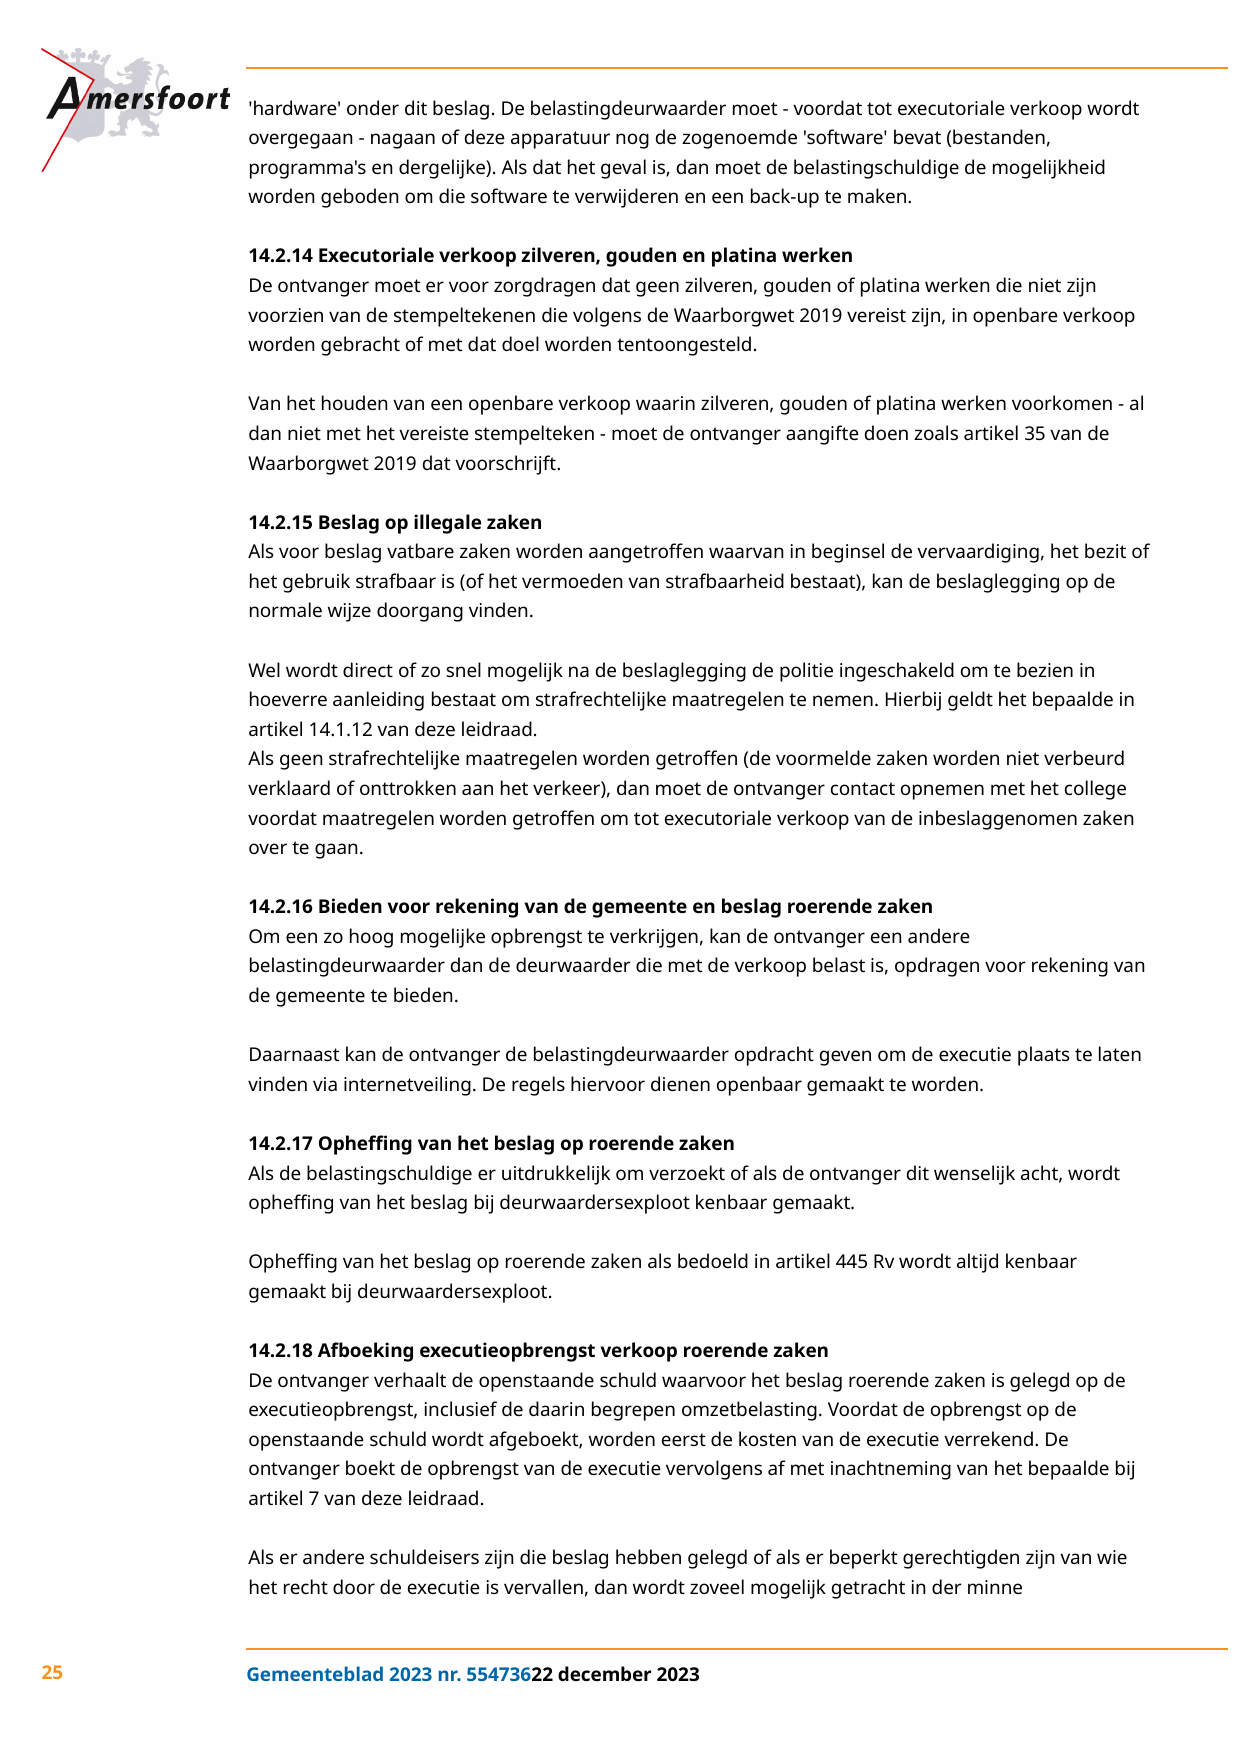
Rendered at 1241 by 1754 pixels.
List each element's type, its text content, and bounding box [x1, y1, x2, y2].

text Als de belastingschuldige er uitdrukkelijk om verzoekt of als de ontvanger dit wenselijk acht, wordt opheffing van het beslag bij deurwaardersexploot kenbaar gemaakt. [248, 1160, 1152, 1215]
text 14.2.18 Afboeking executieopbrengst verkoop roerende zaken [248, 1337, 1152, 1363]
text Opheffing van het beslag op roerende zaken als bedoeld in artikel 445 Rv wordt altijd kenbaar gemaakt bij deurwaardersexploot. [248, 1248, 1152, 1304]
text 14.2.14 Executoriale verkoop zilveren, gouden en platina werken [248, 243, 1152, 268]
text Als geen strafrechtelijke maatregelen worden getroffen (de voormelde zaken worden niet verbeurd verklaard of onttrokken aan het verkeer), dan moet de ontvanger contact opnemen met het college voordat maatregelen worden getroffen om tot executoriale verkoop van de inbeslaggenomen zaken over te gaan. [248, 746, 1152, 860]
text Van het houden van een openbare verkoop waarin zilveren, gouden of platina werken voorkomen - al dan niet met het vereiste stempelteken - moet de ontvanger aangifte doen zoals artikel 35 van de Waarborgwet 2019 dat voorschrijft. [248, 391, 1152, 476]
text Daarnaast kan de ontvanger de belastingdeurwaarder opdracht geven om de executie plaats te laten vinden via internetveiling. De regels hiervoor dienen openbaar gemaakt te worden. [248, 1041, 1152, 1097]
text De ontvanger moet er voor zorgdragen dat geen zilveren, gouden of platina werken die niet zijn voorzien van de stempeltekenen die volgens de Waarborgwet 2019 vereist zijn, in openbare verkoop worden gebracht of met dat doel worden tentoongesteld. [248, 272, 1152, 357]
picture [41, 47, 231, 172]
text Als er andere schuldeisers zijn die beslag hebben gelegd of als er beperkt gerechtigden zijn van wie het recht door de executie is vervallen, dan wordt zoveel mogelijk getracht in der minne [248, 1544, 1152, 1600]
text Als voor beslag vatbare zaken worden aangetroffen waarvan in beginsel de vervaardiging, het bezit of het gebruik strafbaar is (of het vermoeden van strafbaarheid bestaat), kan de beslaglegging op de normale wijze doorgang vinden. [248, 538, 1152, 623]
text 14.2.15 Beslag op illegale zaken [248, 509, 1152, 535]
text 'hardware' onder dit beslag. De belastingdeurwaarder moet - voordat tot executoriale verkoop wordt overgegaan - nagaan of deze apparatuur nog de zogenoemde 'software' bevat (bestanden, programma's en dergelijke). Als dat het geval is, dan moet de belastingschuldige de mogelijkheid worden geboden om die software te verwijderen en een back-up te maken. [248, 95, 1152, 209]
text 14.2.17 Opheffing van het beslag op roerende zaken [248, 1130, 1152, 1156]
text Om een zo hoog mogelijke opbrengst te verkrijgen, kan de ontvanger een andere belastingdeurwaarder dan de deurwaarder die met de verkoop belast is, opdragen voor rekening van de gemeente te bieden. [248, 923, 1152, 1008]
text Wel wordt direct of zo snel mogelijk na de beslaglegging de politie ingeschakeld om te bezien in hoeverre aanleiding bestaat om strafrechtelijke maatregelen te nemen. Hierbij geldt het bepaalde in artikel 14.1.12 van deze leidraad. [248, 657, 1152, 742]
text 14.2.16 Bieden voor rekening van de gemeente en beslag roerende zaken [248, 893, 1152, 919]
text De ontvanger verhaalt de openstaande schuld waarvoor het beslag roerende zaken is gelegd op de executieopbrengst, inclusief de daarin begrepen omzetbelasting. Voordat de opbrengst op de openstaande schuld wordt afgeboekt, worden eerst de kosten van de executie verrekend. De ontvanger boekt de opbrengst van de executie vervolgens af met inachtneming van het bepaalde bij artikel 7 van deze leidraad. [248, 1367, 1152, 1511]
